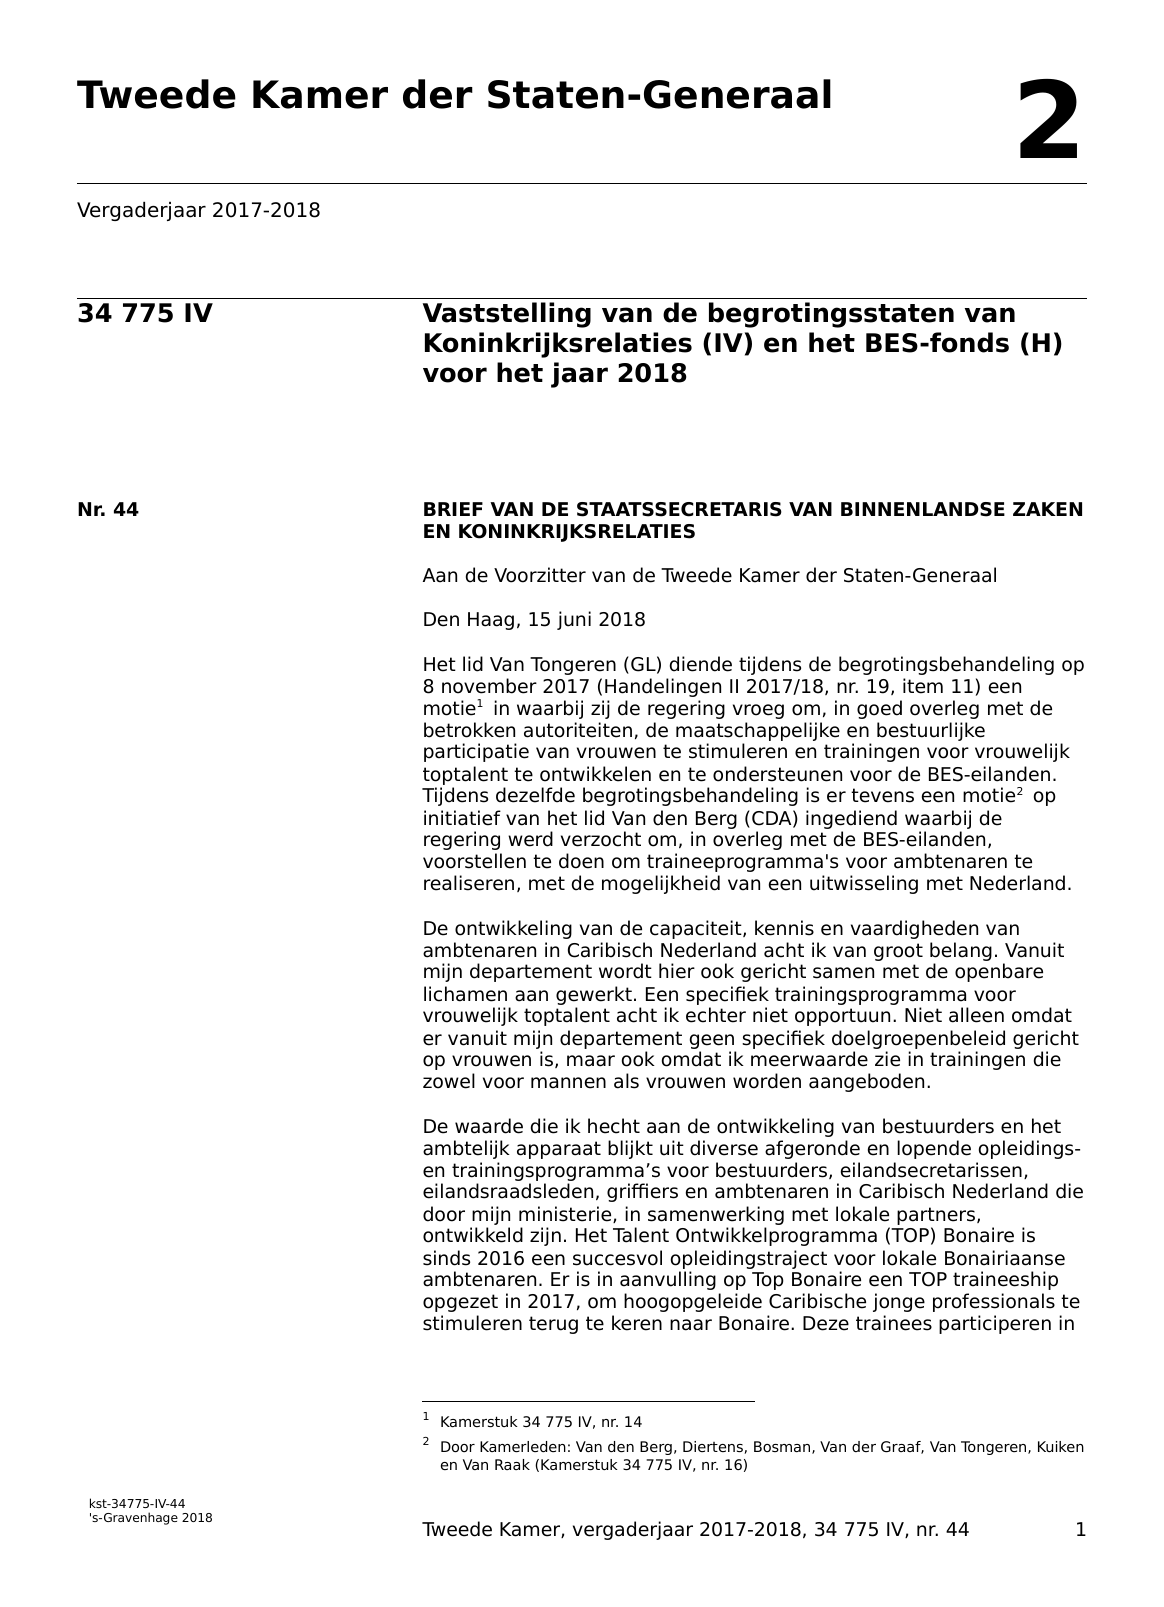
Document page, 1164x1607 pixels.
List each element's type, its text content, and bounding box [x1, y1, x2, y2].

text Het lid Van Tongeren (GL) diende tijdens de begrotingsbehandeling op 8 november 2017 (Handelingen II 2017/18, nr. 19, item 11) een motie in waarbij zij de regering vroeg om, in goed overleg met de betrokken autoriteiten, de maatschappelijke en bestuurlijke participatie van vrouwen te stimuleren en trainingen voor vrouwelijk toptalent te ontwikkelen en te ondersteunen voor de BES-eilanden. Tijdens dezelfde begrotingsbehandeling is er tevens een motie op initiatief van het lid Van den Berg (CDA) ingediend waarbij de regering werd verzocht om, in overleg met de BES-eilanden, voorstellen te doen om traineeprogramma's voor ambtenaren te realiseren, met de mogelijkheid van een uitwisseling met Nederland. [422, 653, 1087, 895]
text Aan de Voorzitter van de Tweede Kamer der Staten-Generaal [422, 565, 1087, 587]
text 's-Gravenhage 2018 [88, 1511, 323, 1525]
text Den Haag, 15 juni 2018 [422, 609, 1087, 631]
text kst-34775-IV-44 [88, 1497, 323, 1511]
text Kamerstuk 34 775 IV, nr. 14 [422, 1410, 1087, 1432]
table_header 2 [886, 59, 1087, 183]
table_cell Vergaderjaar 2017-2018 [77, 184, 1087, 298]
subtitle 34 775 IV Vaststelling van de begrotingsstaten van Koninkrijksrelaties (IV) en het BES-fonds (H) voor het jaar 2018 [77, 299, 1087, 388]
table_header Tweede Kamer der Staten-Generaal [77, 59, 886, 183]
text De ontwikkeling van de capaciteit, kennis en vaardigheden van ambtenaren in Caribisch Nederland acht ik van groot belang. Vanuit mijn departement wordt hier ook gericht samen met de openbare lichamen aan gewerkt. Een specifiek trainingsprogramma voor vrouwelijk toptalent acht ik echter niet opportuun. Niet alleen omdat er vanuit mijn departement geen specifiek doelgroepenbeleid gericht op vrouwen is, maar ook omdat ik meerwaarde zie in trainingen die zowel voor mannen als vrouwen worden aangeboden. [422, 917, 1087, 1093]
subtitle Nr. 44 BRIEF VAN DE STAATSSECRETARIS VAN BINNENLANDSE ZAKEN EN KONINKRIJKSRELATIES [77, 499, 1087, 543]
text De waarde die ik hecht aan de ontwikkeling van bestuurders en het ambtelijk apparaat blijkt uit diverse afgeronde en lopende opleidings- en trainingsprogramma’s voor bestuurders, eilandsecretarissen, eilandsraadsleden, griffiers en ambtenaren in Caribisch Nederland die door mijn ministerie, in samenwerking met lokale partners, ontwikkeld zijn. Het Talent Ontwikkelprogramma (TOP) Bonaire is sinds 2016 een succesvol opleidingstraject voor lokale Bonairiaanse ambtenaren. Er is in aanvulling op Top Bonaire een TOP traineeship opgezet in 2017, om hoogopgeleide Caribische jonge professionals te stimuleren terug te keren naar Bonaire. Deze trainees participeren in [422, 1116, 1087, 1335]
text Door Kamerleden: Van den Berg, Diertens, Bosman, Van der Graaf, Van Tongeren, Kuiken en Van Raak (Kamerstuk 34 775 IV, nr. 16) [422, 1435, 1087, 1474]
